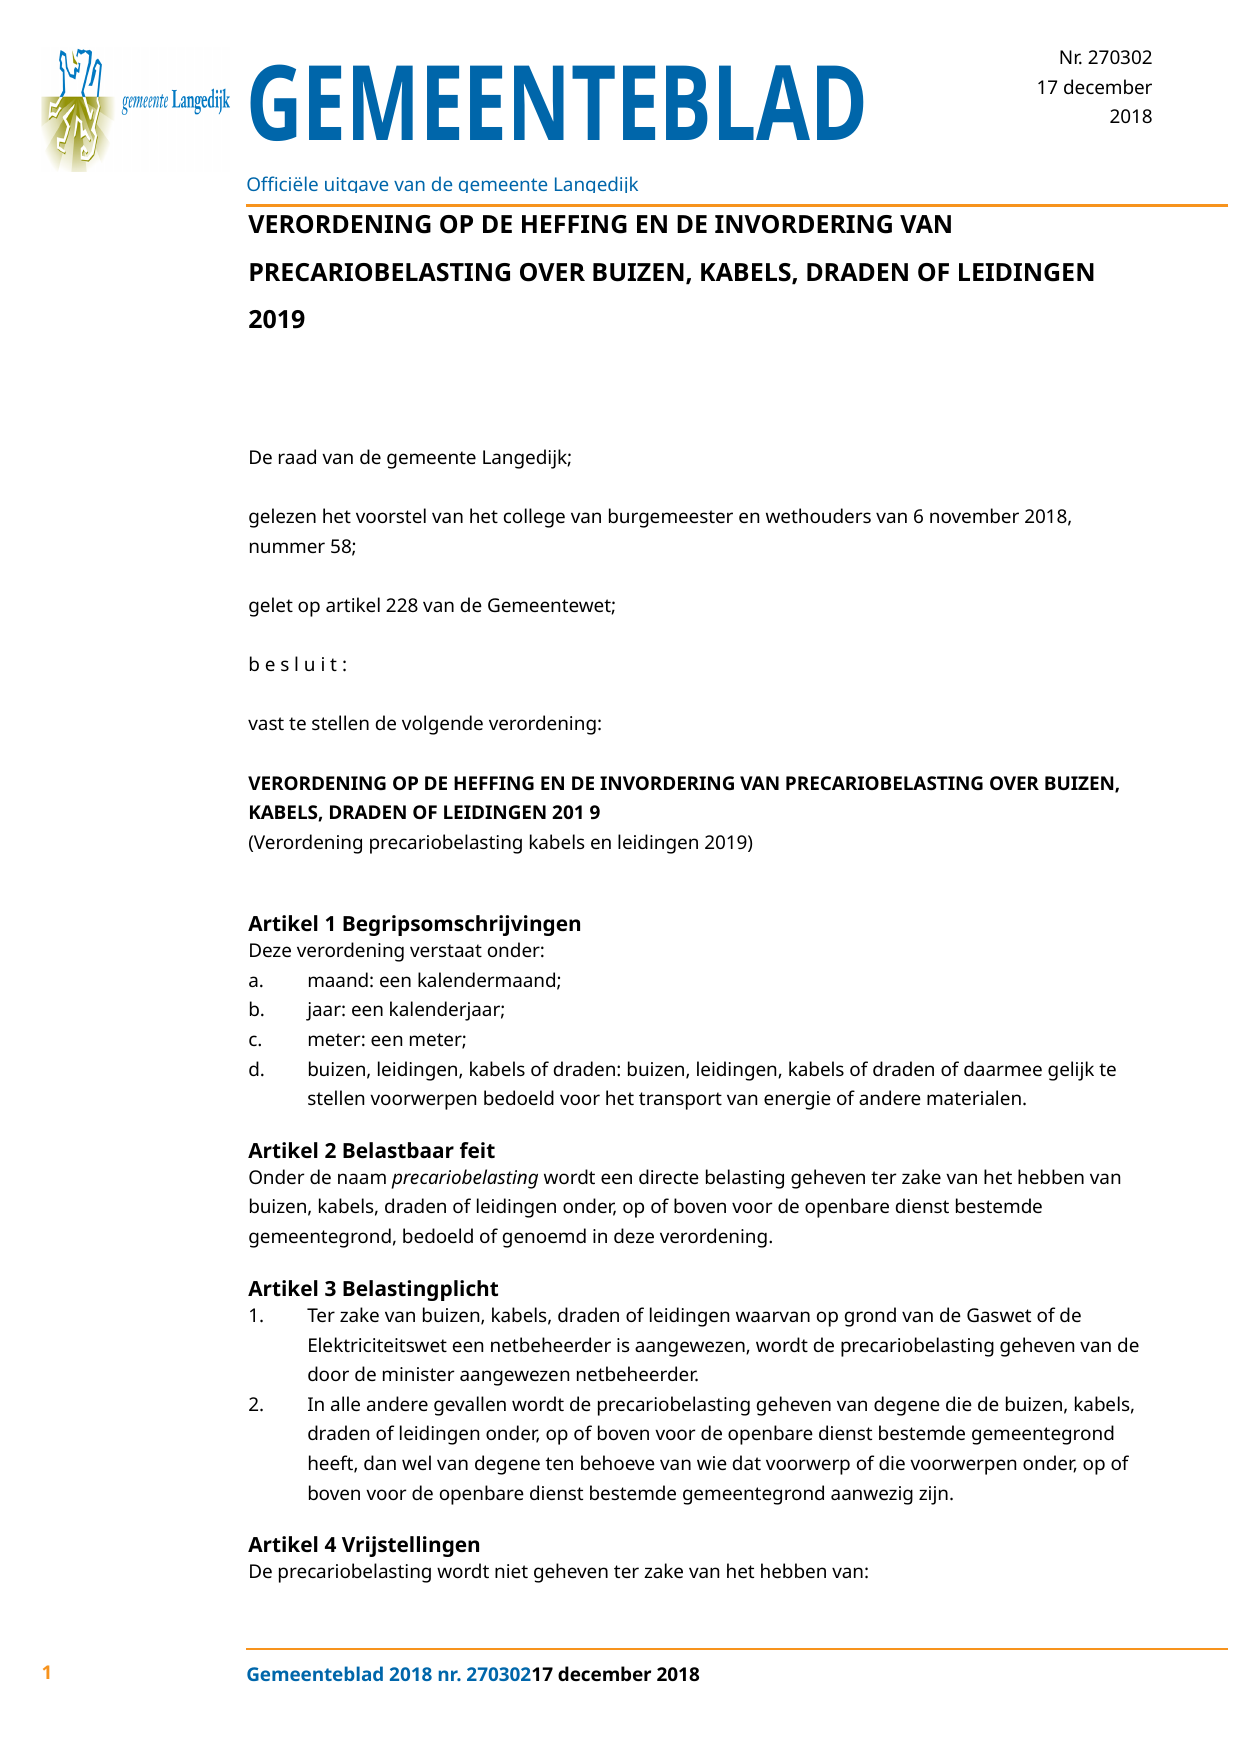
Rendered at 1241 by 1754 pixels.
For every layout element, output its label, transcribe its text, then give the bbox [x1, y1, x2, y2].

text Artikel 3 Belastingplicht [248, 1274, 1152, 1302]
text VERORDENING OP DE HEFFING EN DE INVORDERING VAN PRECARIOBELASTING OVER BUIZEN, KABELS, DRADEN OF LEIDINGEN 2019 [248, 207, 1152, 336]
text Artikel 2 Belastbaar feit [248, 1136, 1152, 1164]
list jaar: een kalenderjaar; [248, 997, 1152, 1022]
text b e s l u i t : [248, 651, 1152, 677]
text Artikel 1 Begripsomschrijvingen [248, 909, 1152, 937]
text gelezen het voorstel van het college van burgemeester en wethouders van 6 november 2018, nummer 58; [248, 503, 1152, 559]
list buizen, leidingen, kabels of draden: buizen, leidingen, kabels of draden of daarmee gelijk te stellen voorwerpen bedoeld voor het transport van energie of andere materialen. [248, 1056, 1152, 1111]
text (Verordening precariobelasting kabels en leidingen 2019) [248, 829, 1152, 855]
list Ter zake van buizen, kabels, draden of leidingen waarvan op grond van de Gaswet of de Elektriciteitswet een netbeheerder is aangewezen, wordt de precariobelasting geheven van de door de minister aangewezen netbeheerder. [248, 1302, 1152, 1387]
text Artikel 4 Vrijstellingen [248, 1530, 1152, 1558]
picture [41, 47, 231, 172]
list maand: een kalendermaand; [248, 967, 1152, 993]
text gelet op artikel 228 van de Gemeentewet; [248, 592, 1152, 618]
list In alle andere gevallen wordt de precariobelasting geheven van degene die de buizen, kabels, draden of leidingen onder, op of boven voor de openbare dienst bestemde gemeentegrond heeft, dan wel van degene ten behoeve van wie dat voorwerp of die voorwerpen onder, op of boven voor de openbare dienst bestemde gemeentegrond aanwezig zijn. [248, 1391, 1152, 1505]
text VERORDENING OP DE HEFFING EN DE INVORDERING VAN PRECARIOBELASTING OVER BUIZEN, KABELS, DRADEN OF LEIDINGEN 201 9 [248, 770, 1152, 825]
text De precariobelasting wordt niet geheven ter zake van het hebben van: [248, 1558, 1152, 1584]
text De raad van de gemeente Langedijk; [248, 444, 1152, 470]
list meter: een meter; [248, 1026, 1152, 1052]
text Deze verordening verstaat onder: [248, 937, 1152, 963]
text Onder de naam precariobelasting wordt een directe belasting geheven ter zake van het hebben van buizen, kabels, draden of leidingen onder, op of boven voor de openbare dienst bestemde gemeentegrond, bedoeld of genoemd in deze verordening. [248, 1164, 1152, 1249]
text vast te stellen de volgende verordening: [248, 711, 1152, 736]
